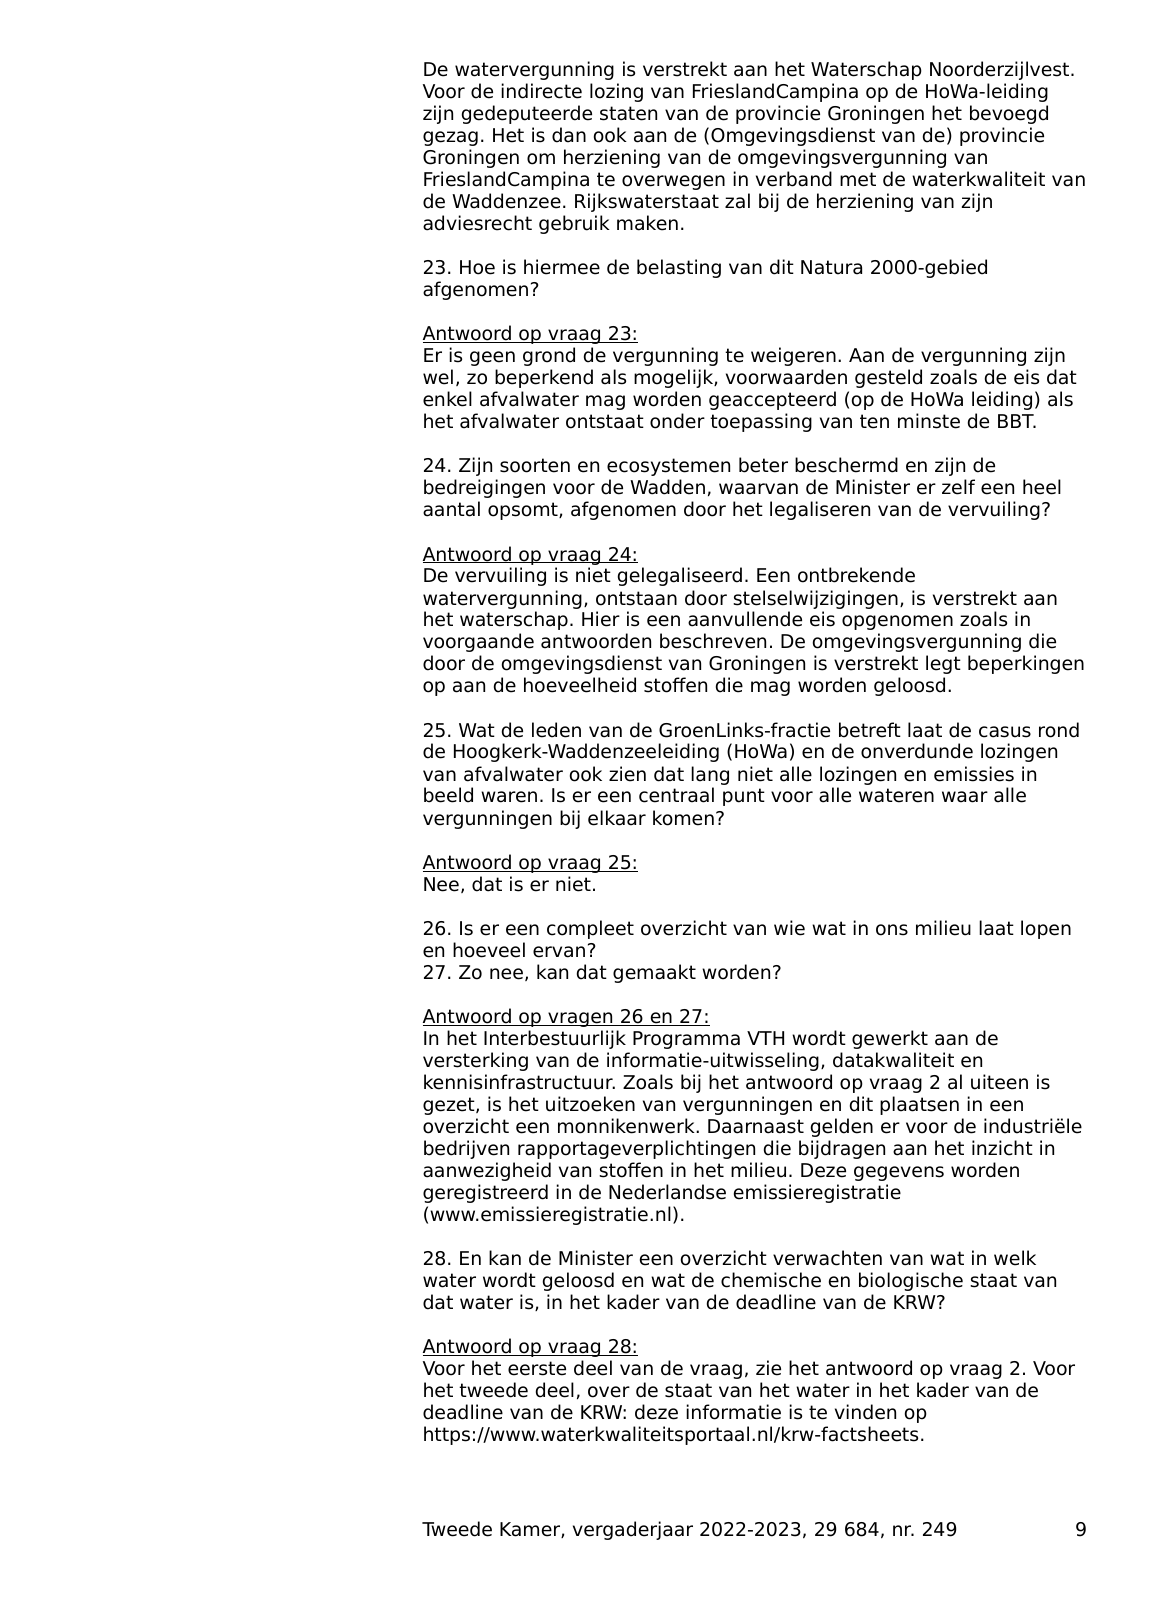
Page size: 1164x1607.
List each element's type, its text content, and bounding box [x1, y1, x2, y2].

text Antwoord op vragen 26 en 27: [422, 1006, 1087, 1028]
text 26. Is er een compleet overzicht van wie wat in ons milieu laat lopen en hoeveel ervan? [422, 918, 1087, 962]
text 25. Wat de leden van de GroenLinks-fractie betreft laat de casus rond de Hoogkerk-Waddenzeeleiding (HoWa) en de onverdunde lozingen van afvalwater ook zien dat lang niet alle lozingen en emissies in beeld waren. Is er een centraal punt voor alle wateren waar alle vergunningen bij elkaar komen? [422, 719, 1087, 829]
text De vervuiling is niet gelegaliseerd. Een ontbrekende watervergunning, ontstaan door stelselwijzigingen, is verstrekt aan het waterschap. Hier is een aanvullende eis opgenomen zoals in voorgaande antwoorden beschreven. De omgevingsvergunning die door de omgevingsdienst van Groningen is verstrekt legt beperkingen op aan de hoeveelheid stoffen die mag worden geloosd. [422, 565, 1087, 697]
text 27. Zo nee, kan dat gemaakt worden? [422, 962, 1087, 984]
text Antwoord op vraag 24: [422, 543, 1087, 565]
text Antwoord op vraag 23: [422, 323, 1087, 345]
text 24. Zijn soorten en ecosystemen beter beschermd en zijn de bedreigingen voor de Wadden, waarvan de Minister er zelf een heel aantal opsomt, afgenomen door het legaliseren van de vervuiling? [422, 455, 1087, 521]
text 28. En kan de Minister een overzicht verwachten van wat in welk water wordt geloosd en wat de chemische en biologische staat van dat water is, in het kader van de deadline van de KRW? [422, 1248, 1087, 1314]
text De watervergunning is verstrekt aan het Waterschap Noorderzijlvest. Voor de indirecte lozing van FrieslandCampina op de HoWa-leiding zijn gedeputeerde staten van de provincie Groningen het bevoegd gezag. Het is dan ook aan de (Omgevingsdienst van de) provincie Groningen om herziening van de omgevingsvergunning van FrieslandCampina te overwegen in verband met de waterkwaliteit van de Waddenzee. Rijkswaterstaat zal bij de herziening van zijn adviesrecht gebruik maken. [422, 59, 1087, 235]
text Voor het eerste deel van de vraag, zie het antwoord op vraag 2. Voor het tweede deel, over de staat van het water in het kader van de deadline van de KRW: deze informatie is te vinden op https://www.waterkwaliteitsportaal.nl/krw-factsheets. [422, 1358, 1087, 1446]
text Er is geen grond de vergunning te weigeren. Aan de vergunning zijn wel, zo beperkend als mogelijk, voorwaarden gesteld zoals de eis dat enkel afvalwater mag worden geaccepteerd (op de HoWa leiding) als het afvalwater ontstaat onder toepassing van ten minste de BBT. [422, 345, 1087, 433]
text Antwoord op vraag 28: [422, 1336, 1087, 1358]
text 23. Hoe is hiermee de belasting van dit Natura 2000-gebied afgenomen? [422, 257, 1087, 301]
text In het Interbestuurlijk Programma VTH wordt gewerkt aan de versterking van de informatie-uitwisseling, datakwaliteit en kennisinfrastructuur. Zoals bij het antwoord op vraag 2 al uiteen is gezet, is het uitzoeken van vergunningen en dit plaatsen in een overzicht een monnikenwerk. Daarnaast gelden er voor de industriële bedrijven rapportageverplichtingen die bijdragen aan het inzicht in aanwezigheid van stoffen in het milieu. Deze gegevens worden geregistreerd in de Nederlandse emissieregistratie (www.emissieregistratie.nl). [422, 1028, 1087, 1226]
text Antwoord op vraag 25: [422, 852, 1087, 873]
text Nee, dat is er niet. [422, 873, 1087, 896]
